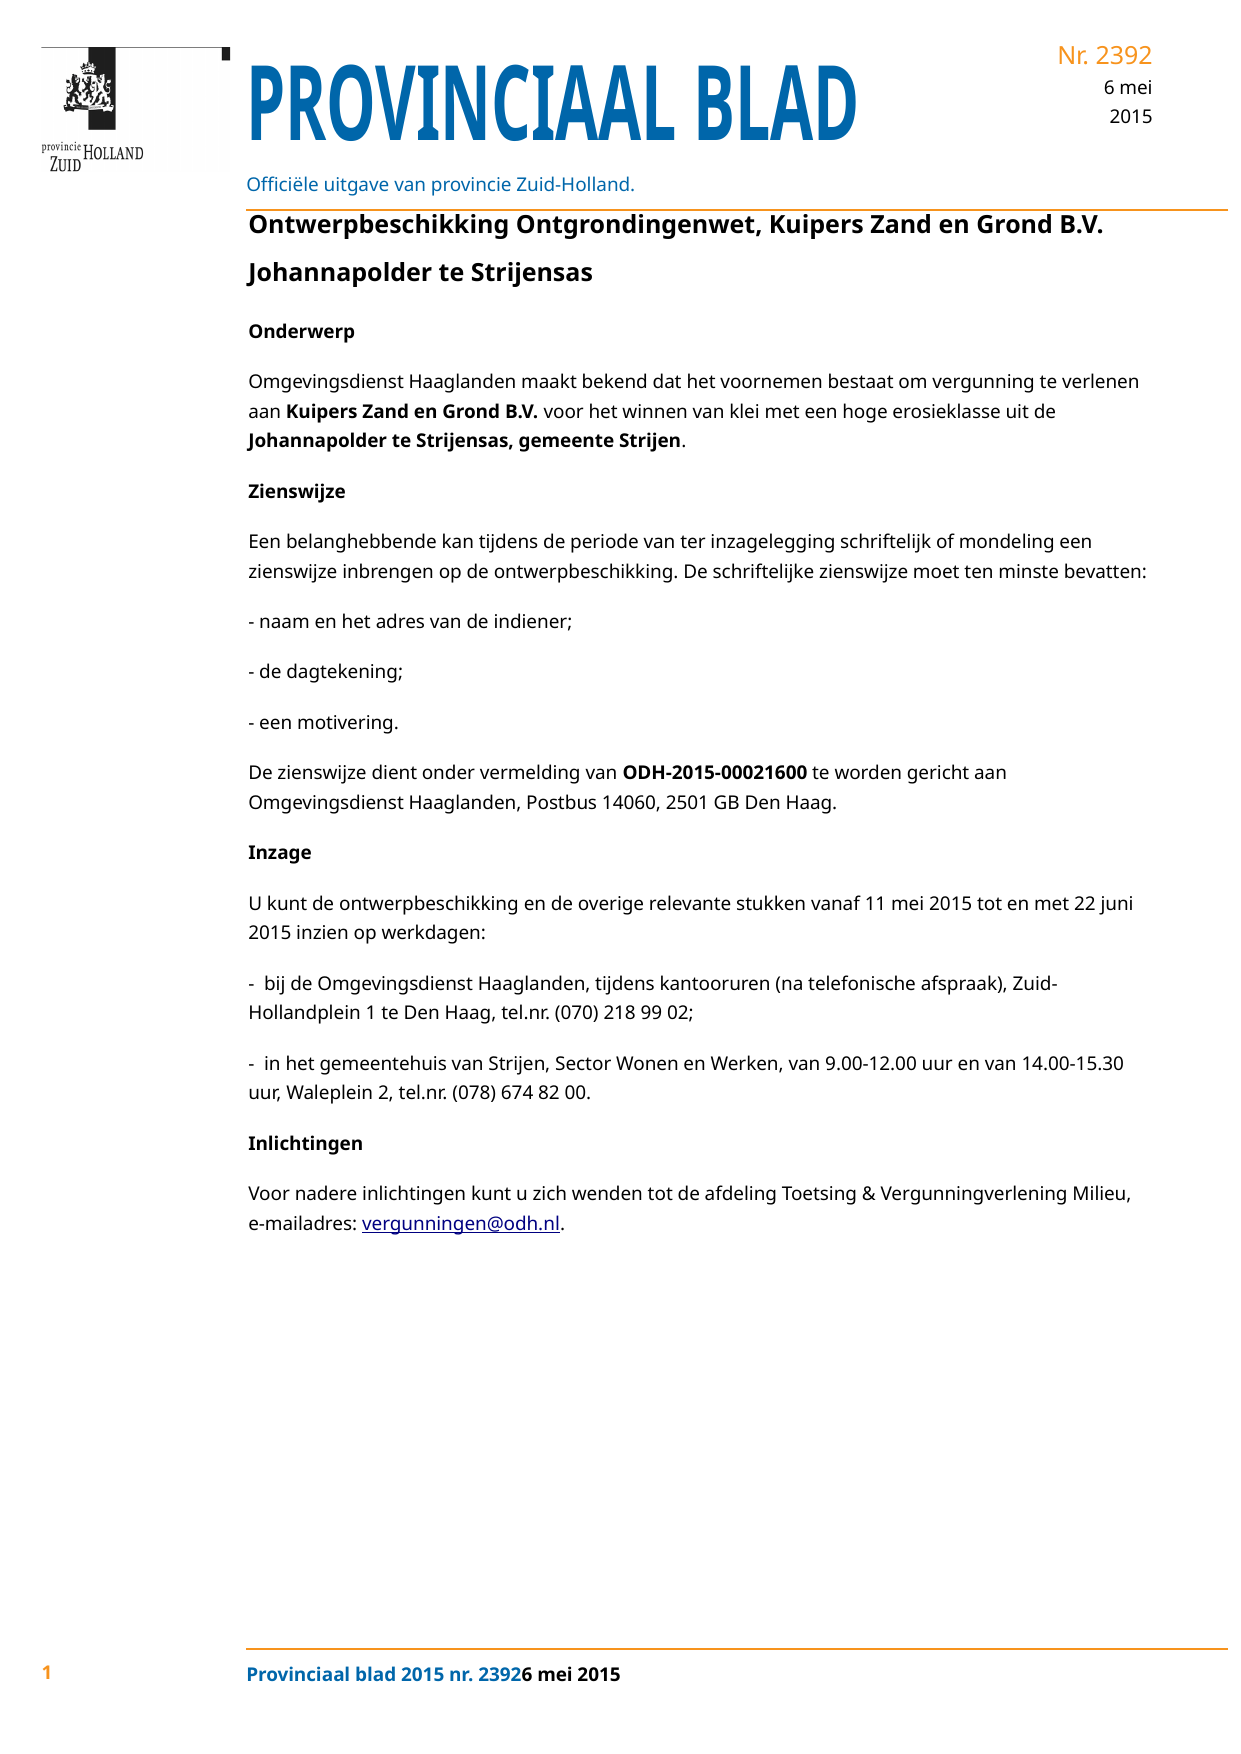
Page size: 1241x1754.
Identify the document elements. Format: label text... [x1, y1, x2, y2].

text Inzage [248, 839, 1152, 865]
text Een belanghebbende kan tijdens de periode van ter inzagelegging schriftelijk of mondeling een zienswijze inbrengen op de ontwerpbeschikking. De schriftelijke zienswijze moet ten minste bevatten: [248, 528, 1152, 584]
text - bij de Omgevingsdienst Haaglanden, tijdens kantooruren (na telefonische afspraak), Zuid-Hollandplein 1 te Den Haag, tel.nr. (070) 218 99 02; [248, 970, 1152, 1025]
text Onderwerp [248, 318, 1152, 344]
text - naam en het adres van de indiener; [248, 608, 1152, 634]
text - een motivering. [248, 709, 1152, 735]
text Zienswijze [248, 478, 1152, 504]
text - de dagtekening; [248, 659, 1152, 684]
text U kunt de ontwerpbeschikking en de overige relevante stukken vanaf 11 mei 2015 tot en met 22 juni 2015 inzien op werkdagen: [248, 890, 1152, 945]
text De zienswijze dient onder vermelding van ODH-2015-00021600 te worden gericht aan Omgevingsdienst Haaglanden, Postbus 14060, 2501 GB Den Haag. [248, 759, 1152, 815]
text - in het gemeentehuis van Strijen, Sector Wonen en Werken, van 9.00-12.00 uur en van 14.00-15.30 uur, Waleplein 2, tel.nr. (078) 674 82 00. [248, 1050, 1152, 1105]
text Omgevingsdienst Haaglanden maakt bekend dat het voornemen bestaat om vergunning te verlenen aan Kuipers Zand en Grond B.V. voor het winnen van klei met een hoge erosieklasse uit de Johannapolder te Strijensas, gemeente Strijen. [248, 368, 1152, 453]
text Inlichtingen [248, 1130, 1152, 1156]
text Voor nadere inlichtingen kunt u zich wenden tot de afdeling Toetsing & Vergunningverlening Milieu, e-mailadres: vergunningen@odh.nl. [248, 1180, 1152, 1236]
text Ontwerpbeschikking Ontgrondingenwet, Kuipers Zand en Grond B.V. Johannapolder te Strijensas [248, 211, 1152, 288]
picture [41, 47, 231, 172]
